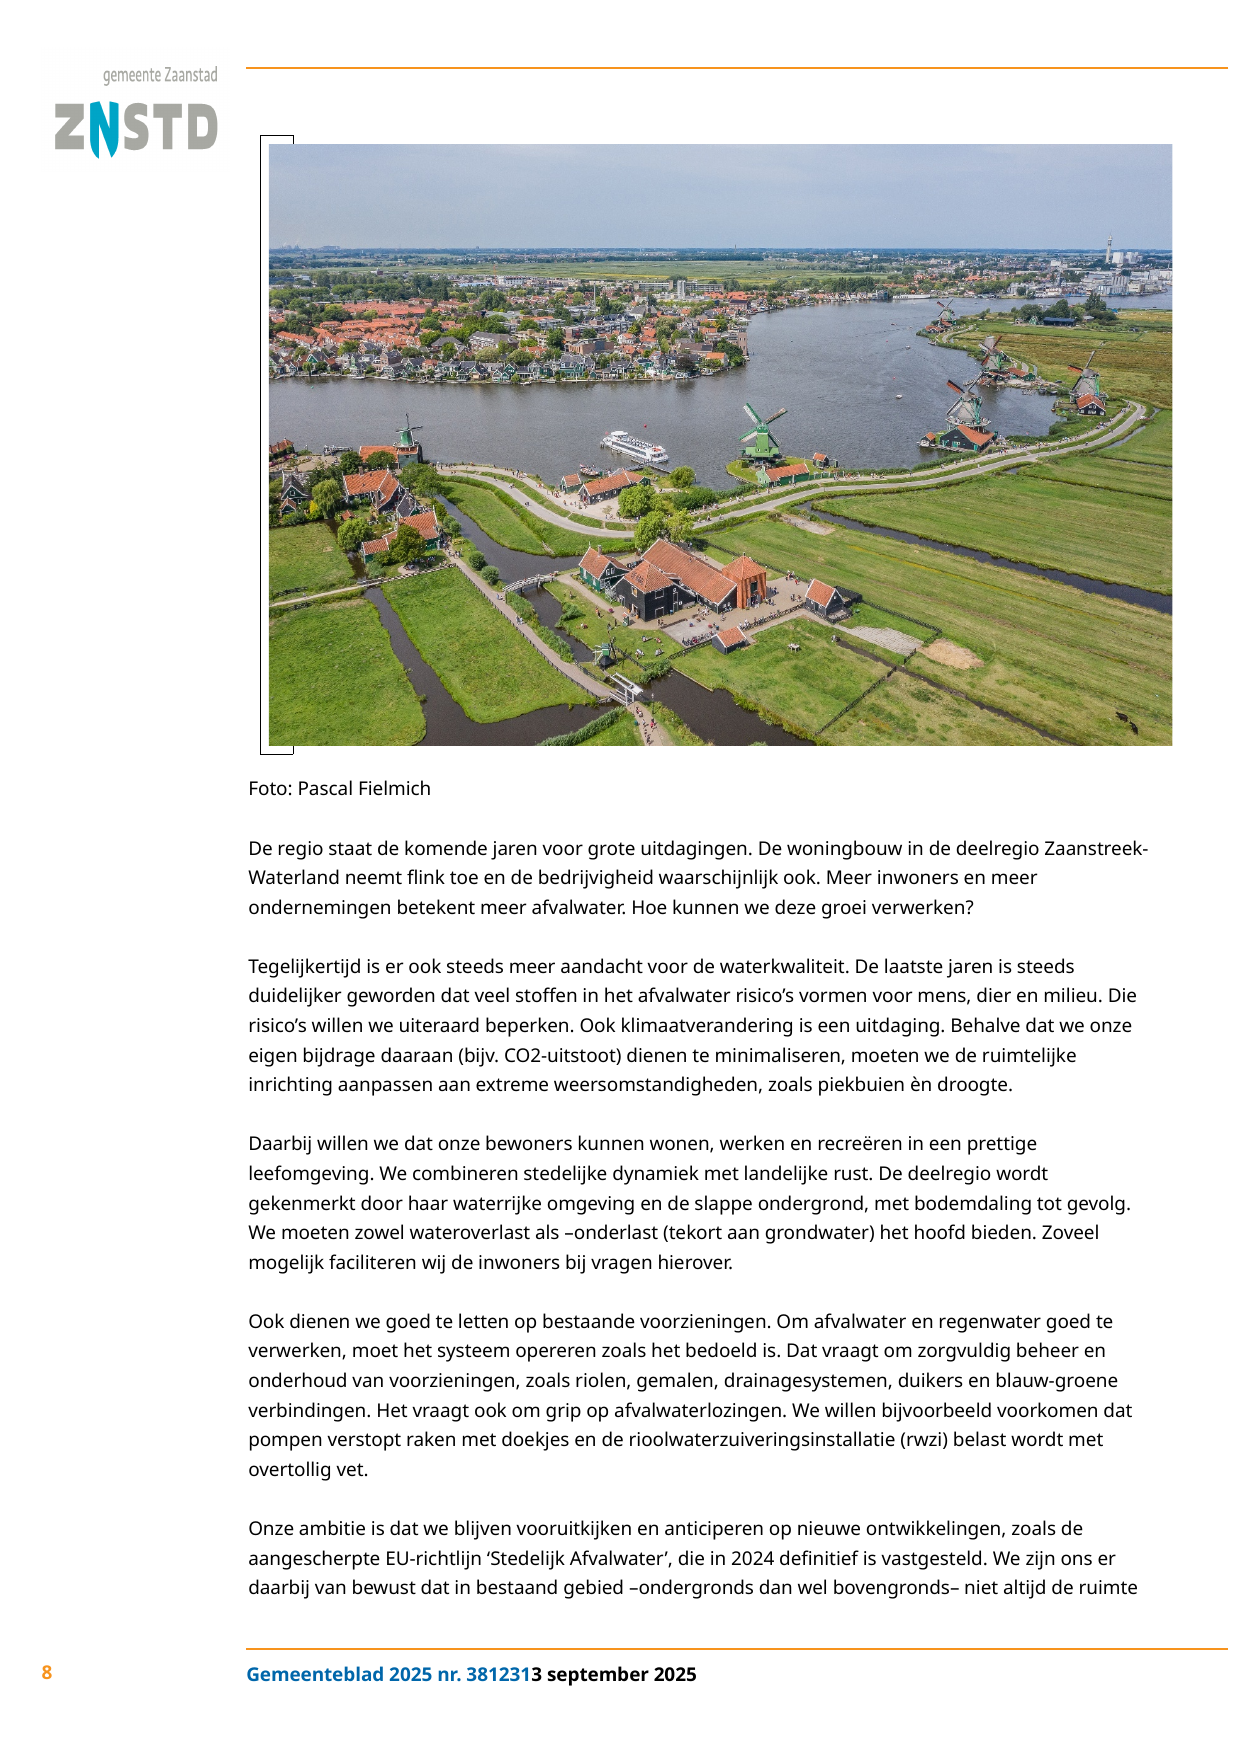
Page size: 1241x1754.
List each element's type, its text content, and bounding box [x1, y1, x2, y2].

text Tegelijkertijd is er ook steeds meer aandacht voor de waterkwaliteit. De laatste jaren is steeds duidelijker geworden dat veel stoffen in het afvalwater risico’s vormen voor mens, dier en milieu. Die risico’s willen we uiteraard beperken. Ook klimaatverandering is een uitdaging. Behalve dat we onze eigen bijdrage daaraan (bijv. CO2-uitstoot) dienen te minimaliseren, moeten we de ruimtelijke inrichting aanpassen aan extreme weersomstandigheden, zoals piekbuien èn droogte. [248, 953, 1152, 1097]
text De regio staat de komende jaren voor grote uitdagingen. De woningbouw in de deelregio Zaanstreek-Waterland neemt flink toe en de bedrijvigheid waarschijnlijk ook. Meer inwoners en meer ondernemingen betekent meer afvalwater. Hoe kunnen we deze groei verwerken? [248, 835, 1152, 920]
text Onze ambitie is dat we blijven vooruitkijken en anticiperen op nieuwe ontwikkelingen, zoals de aangescherpte EU-richtlijn ‘Stedelijk Afvalwater’, die in 2024 definitief is vastgesteld. We zijn ons er daarbij van bewust dat in bestaand gebied –ondergronds dan wel bovengronds– niet altijd de ruimte [248, 1515, 1152, 1600]
text Foto: Pascal Fielmich [248, 776, 1152, 801]
picture [268, 144, 1173, 746]
picture [41, 47, 231, 172]
text Daarbij willen we dat onze bewoners kunnen wonen, werken en recreëren in een prettige leefomgeving. We combineren stedelijke dynamiek met landelijke rust. De deelregio wordt gekenmerkt door haar waterrijke omgeving en de slappe ondergrond, met bodemdaling tot gevolg. We moeten zowel wateroverlast als –onderlast (tekort aan grondwater) het hoofd bieden. Zoveel mogelijk faciliteren wij de inwoners bij vragen hierover. [248, 1131, 1152, 1275]
text Ook dienen we goed te letten op bestaande voorzieningen. Om afvalwater en regenwater goed te verwerken, moet het systeem opereren zoals het bedoeld is. Dat vraagt om zorgvuldig beheer en onderhoud van voorzieningen, zoals riolen, gemalen, drainagesystemen, duikers en blauw-groene verbindingen. Het vraagt ook om grip op afvalwaterlozingen. We willen bijvoorbeeld voorkomen dat pompen verstopt raken met doekjes en de rioolwaterzuiveringsinstallatie (rwzi) belast wordt met overtollig vet. [248, 1308, 1152, 1482]
